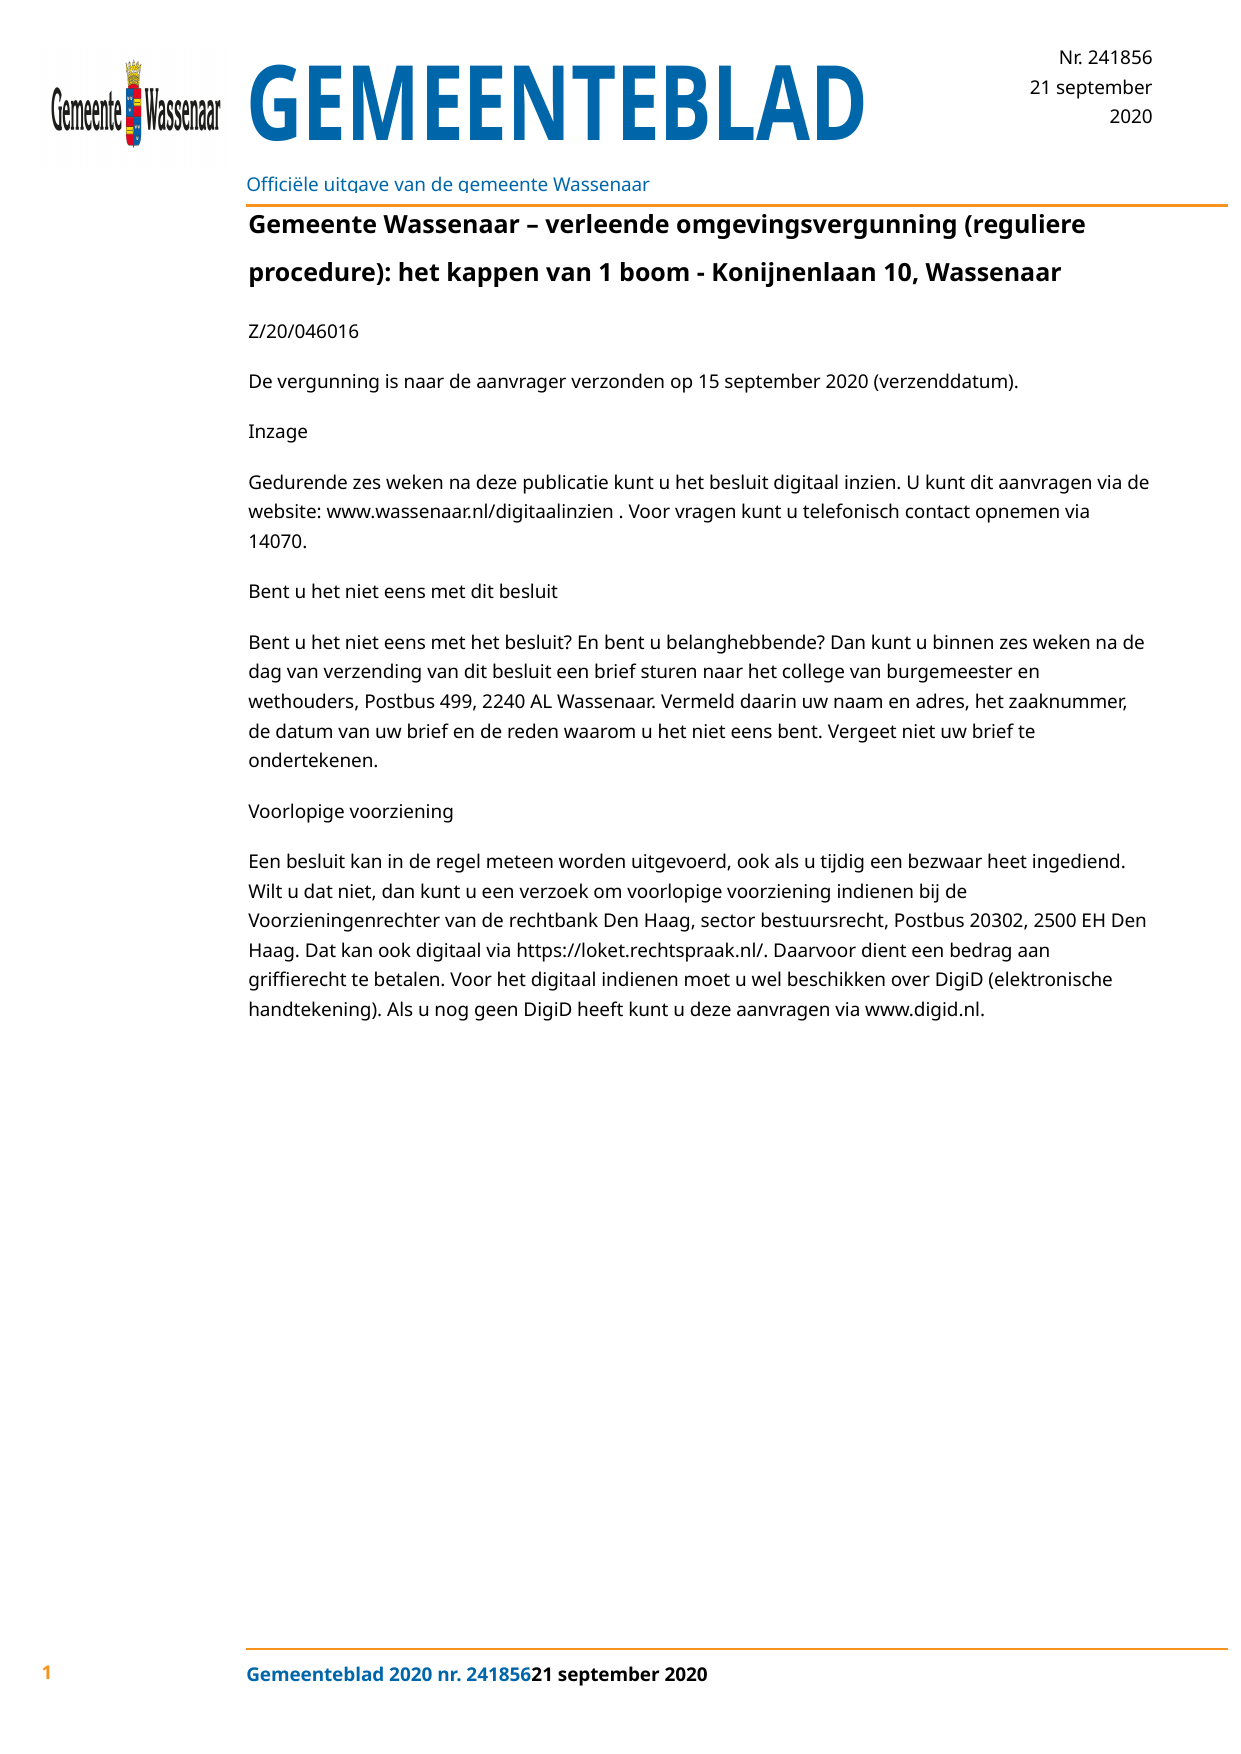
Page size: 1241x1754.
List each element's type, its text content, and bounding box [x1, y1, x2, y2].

text Z/20/046016 [248, 318, 1152, 344]
text Bent u het niet eens met het besluit? En bent u belanghebbende? Dan kunt u binnen zes weken na de dag van verzending van dit besluit een brief sturen naar het college van burgemeester en wethouders, Postbus 499, 2240 AL Wassenaar. Vermeld daarin uw naam en adres, het zaaknummer, de datum van uw brief en de reden waarom u het niet eens bent. Vergeet niet uw brief te ondertekenen. [248, 629, 1152, 773]
text Voorlopige voorziening [248, 798, 1152, 824]
text Een besluit kan in de regel meteen worden uitgevoerd, ook als u tijdig een bezwaar heet ingediend. Wilt u dat niet, dan kunt u een verzoek om voorlopige voorziening indienen bij de Voorzieningenrechter van de rechtbank Den Haag, sector bestuursrecht, Postbus 20302, 2500 EH Den Haag. Dat kan ook digitaal via https://loket.rechtspraak.nl/. Daarvoor dient een bedrag aan griffierecht te betalen. Voor het digitaal indienen moet u wel beschikken over DigiD (elektronische handtekening). Als u nog geen DigiD heeft kunt u deze aanvragen via www.digid.nl. [248, 848, 1152, 1022]
text Gedurende zes weken na deze publicatie kunt u het besluit digitaal inzien. U kunt dit aanvragen via de website: www.wassenaar.nl/digitaalinzien . Voor vragen kunt u telefonisch contact opnemen via 14070. [248, 469, 1152, 554]
picture [41, 47, 231, 172]
text Inzage [248, 419, 1152, 444]
text Gemeente Wassenaar – verleende omgevingsvergunning (reguliere procedure): het kappen van 1 boom - Konijnenlaan 10, Wassenaar [248, 207, 1152, 288]
text De vergunning is naar de aanvrager verzonden op 15 september 2020 (verzenddatum). [248, 368, 1152, 394]
text Bent u het niet eens met dit besluit [248, 579, 1152, 604]
